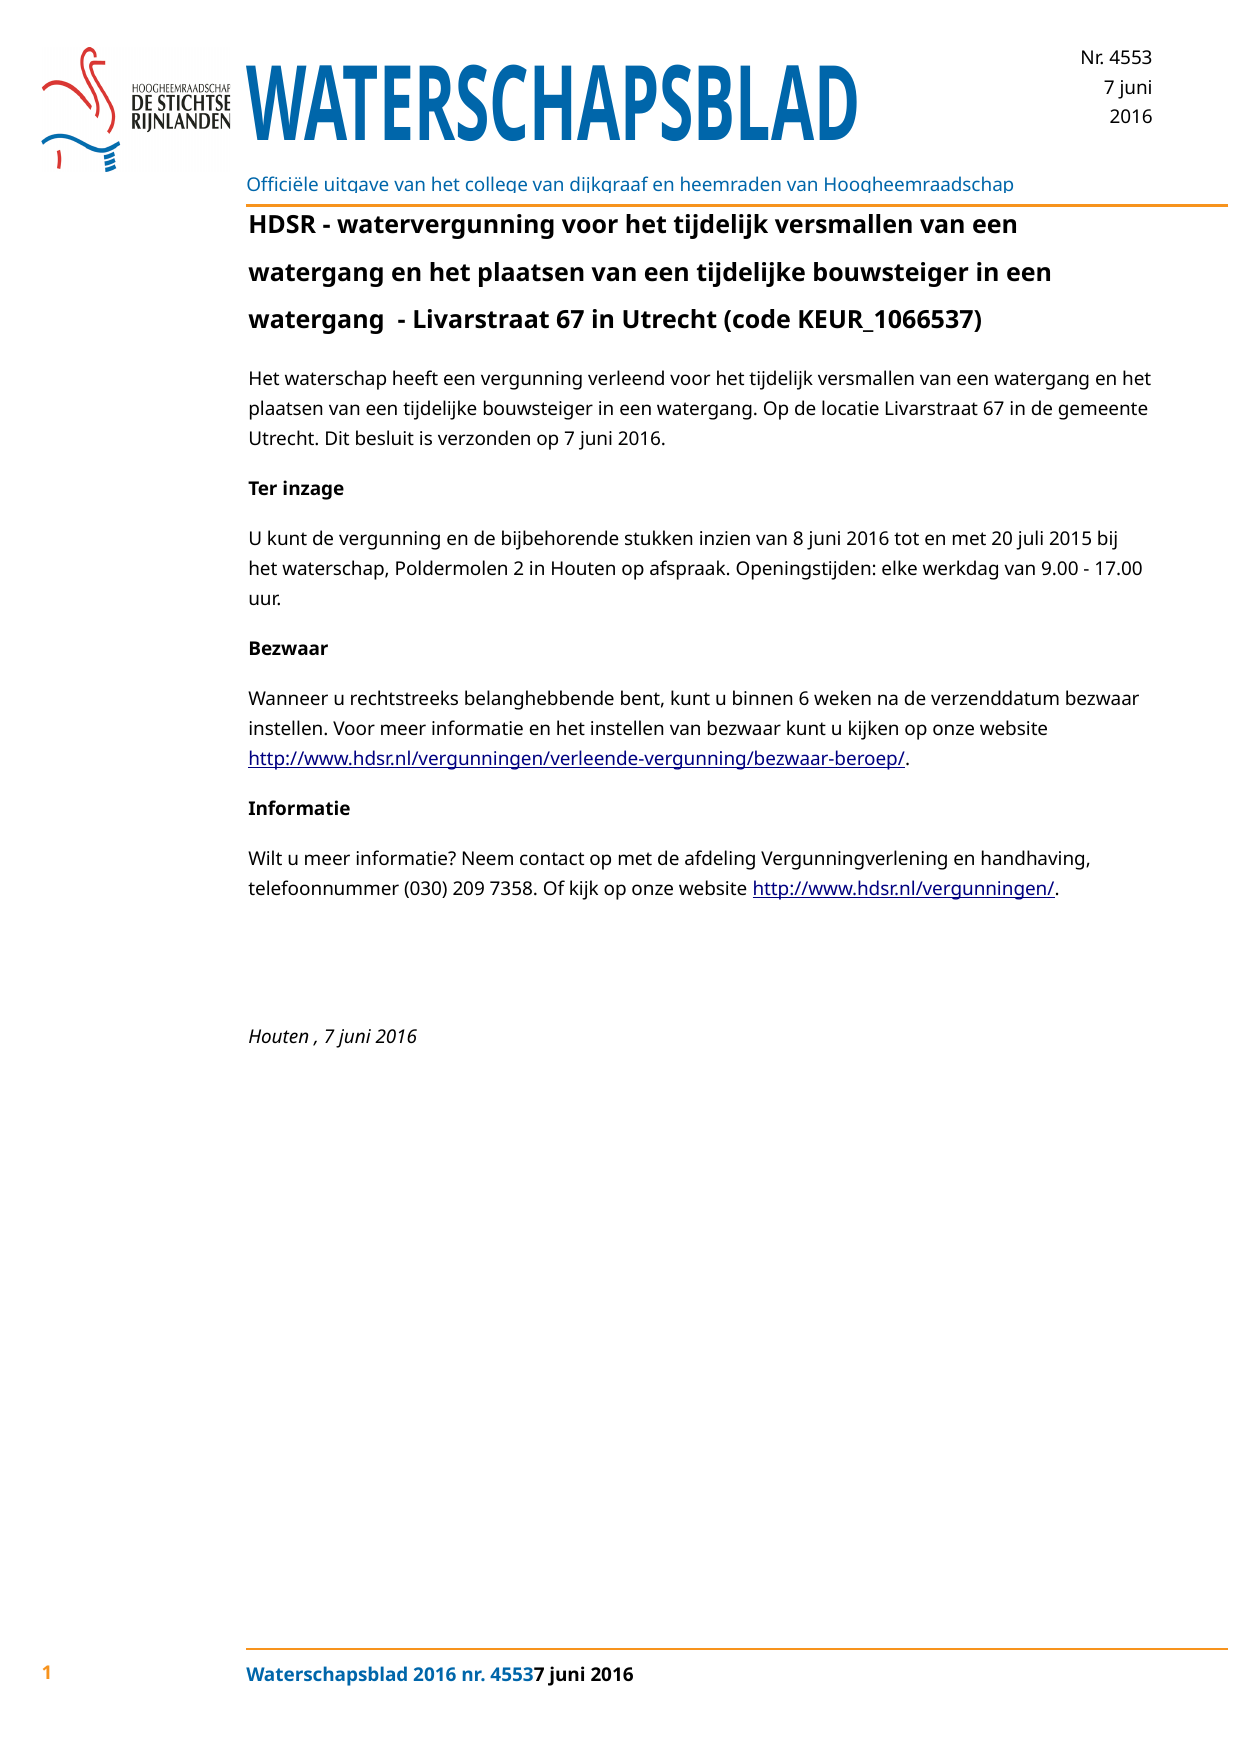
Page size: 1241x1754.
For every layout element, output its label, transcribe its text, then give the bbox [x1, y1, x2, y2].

text Houten , 7 juni 2016 [248, 1024, 1152, 1049]
text U kunt de vergunning en de bijbehorende stukken inzien van 8 juni 2016 tot en met 20 juli 2015 bij het waterschap, Poldermolen 2 in Houten op afspraak. Openingstijden: elke werkdag van 9.00 - 17.00 uur. [248, 526, 1152, 610]
text Informatie [248, 795, 1152, 821]
text HDSR - watervergunning voor het tijdelijk versmallen van een watergang en het plaatsen van een tijdelijke bouwsteiger in een watergang - Livarstraat 67 in Utrecht (code KEUR_1066537) [248, 207, 1152, 336]
text Wanneer u rechtstreeks belanghebbende bent, kunt u binnen 6 weken na de verzenddatum bezwaar instellen. Voor meer informatie en het instellen van bezwaar kunt u kijken op onze website http://www.hdsr.nl/vergunningen/verleende-vergunning/bezwaar-beroep/. [248, 686, 1152, 770]
text Wilt u meer informatie? Neem contact op met de afdeling Vergunningverlening en handhaving, telefoonnummer (030) 209 7358. Of kijk op onze website http://www.hdsr.nl/vergunningen/. [248, 846, 1152, 901]
text Het waterschap heeft een vergunning verleend voor het tijdelijk versmallen van een watergang en het plaatsen van een tijdelijke bouwsteiger in een watergang. Op de locatie Livarstraat 67 in de gemeente Utrecht. Dit besluit is verzonden op 7 juni 2016. [248, 366, 1152, 450]
picture [41, 47, 231, 172]
text Bezwaar [248, 635, 1152, 661]
text Ter inzage [248, 475, 1152, 501]
